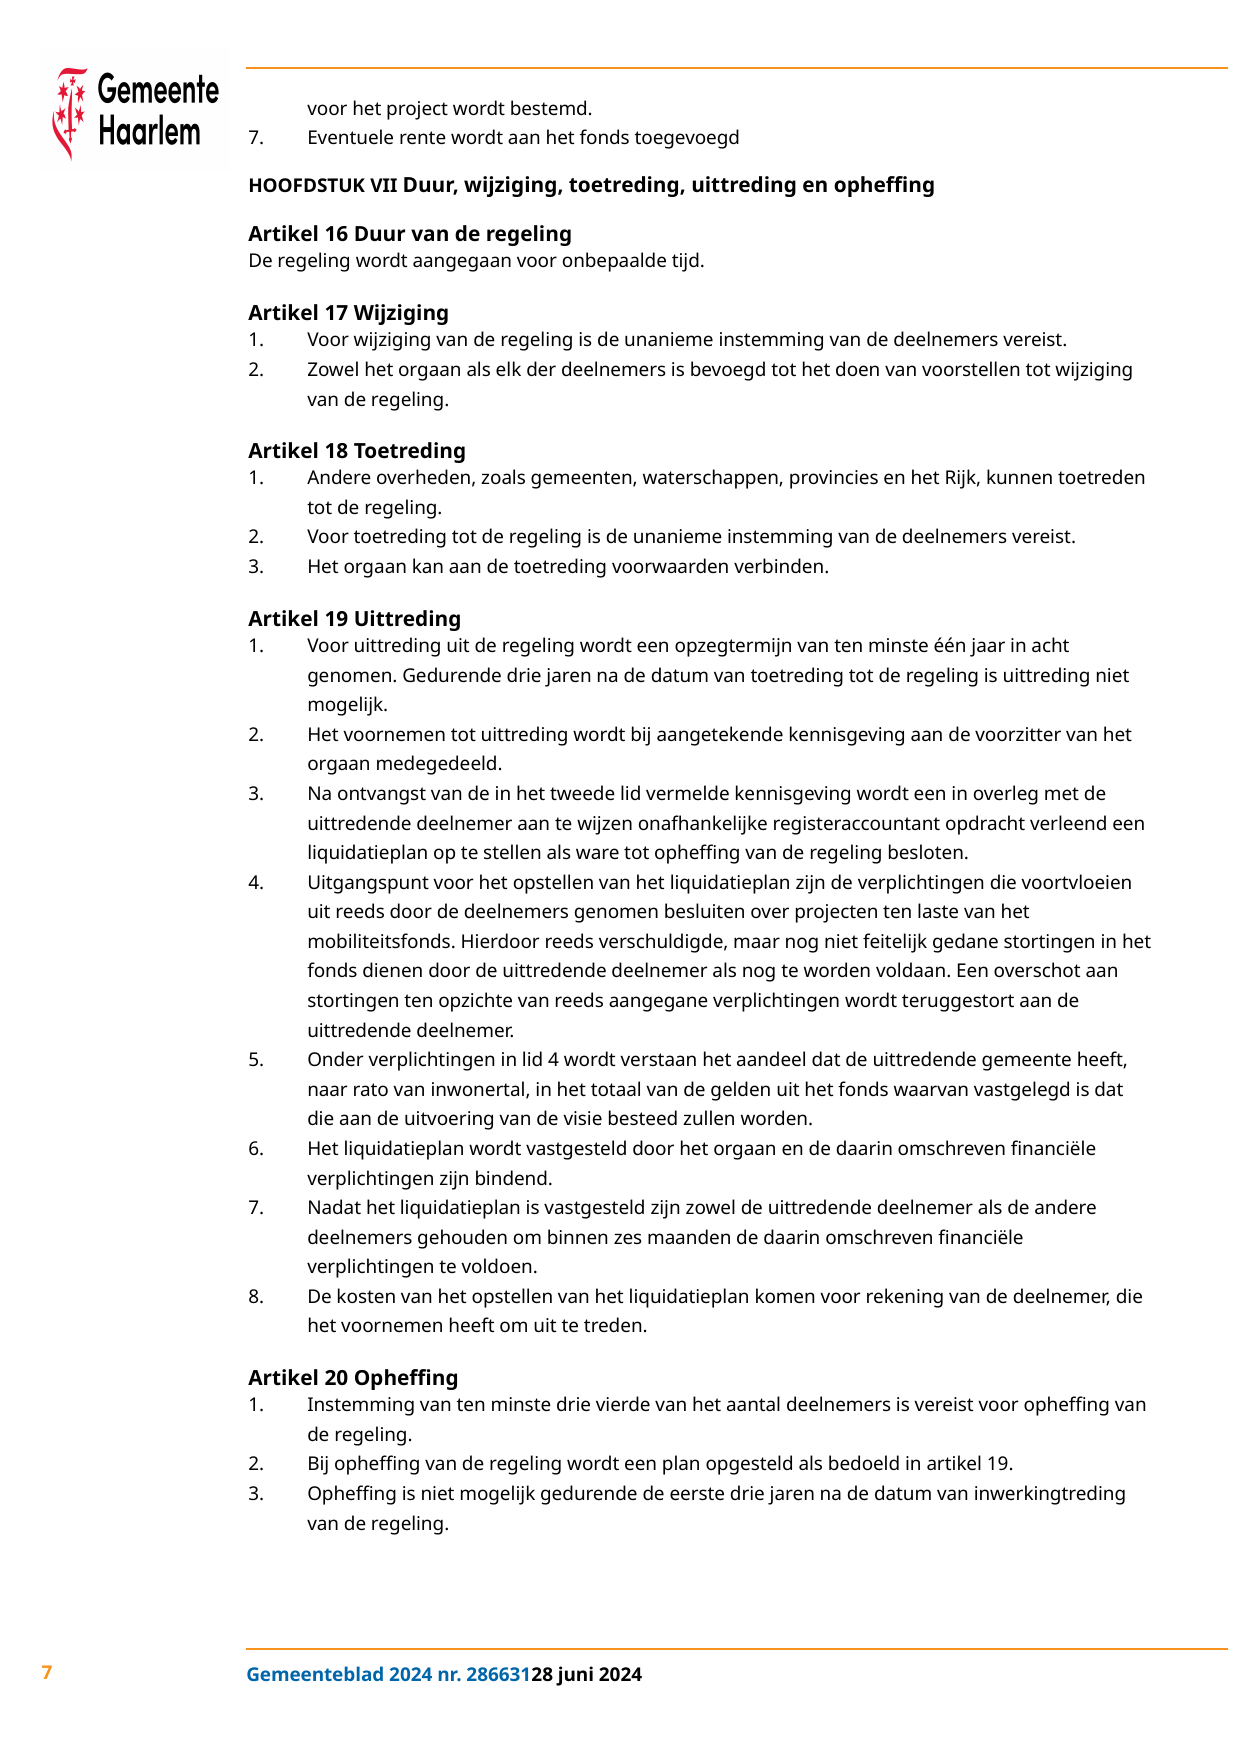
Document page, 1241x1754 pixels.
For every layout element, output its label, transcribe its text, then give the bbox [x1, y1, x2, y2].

list De kosten van het opstellen van het liquidatieplan komen voor rekening van de deelnemer, die het voornemen heeft om uit te treden. [248, 1283, 1152, 1338]
text HOOFDSTUK VII Duur, wijziging, toetreding, uittreding en opheffing [248, 170, 1152, 198]
list Eventuele rente wordt aan het fonds toegevoegd [248, 124, 1152, 150]
picture [41, 47, 231, 172]
text Artikel 20 Opheffing [248, 1363, 1152, 1391]
text De regeling wordt aangegaan voor onbepaalde tijd. [248, 248, 1152, 273]
list Onder verplichtingen in lid 4 wordt verstaan het aandeel dat de uittredende gemeente heeft, naar rato van inwonertal, in het totaal van de gelden uit het fonds waarvan vastgelegd is dat die aan de uitvoering van de visie besteed zullen worden. [248, 1046, 1152, 1131]
list Andere overheden, zoals gemeenten, waterschappen, provincies en het Rijk, kunnen toetreden tot de regeling. [248, 464, 1152, 520]
list Nadat het liquidatieplan is vastgesteld zijn zowel de uittredende deelnemer als de andere deelnemers gehouden om binnen zes maanden de daarin omschreven financiële verplichtingen te voldoen. [248, 1194, 1152, 1279]
list Voor wijziging van de regeling is de unanieme instemming van de deelnemers vereist. [248, 327, 1152, 352]
list Na ontvangst van de in het tweede lid vermelde kennisgeving wordt een in overleg met de uittredende deelnemer aan te wijzen onafhankelijke registeraccountant opdracht verleend een liquidatieplan op te stellen als ware tot opheffing van de regeling besloten. [248, 780, 1152, 865]
list Zowel het orgaan als elk der deelnemers is bevoegd tot het doen van voorstellen tot wijziging van de regeling. [248, 356, 1152, 411]
list Instemming van ten minste drie vierde van het aantal deelnemers is vereist voor opheffing van de regeling. [248, 1391, 1152, 1447]
list Bij opheffing van de regeling wordt een plan opgesteld als bedoeld in artikel 19. [248, 1451, 1152, 1476]
list Voor toetreding tot de regeling is de unanieme instemming van de deelnemers vereist. [248, 524, 1152, 549]
list Voor uittreding uit de regeling wordt een opzegtermijn van ten minste één jaar in acht genomen. Gedurende drie jaren na de datum van toetreding tot de regeling is uittreding niet mogelijk. [248, 632, 1152, 717]
text Artikel 17 Wijziging [248, 298, 1152, 327]
list Het liquidatieplan wordt vastgesteld door het orgaan en de daarin omschreven financiële verplichtingen zijn bindend. [248, 1135, 1152, 1190]
text Artikel 16 Duur van de regeling [248, 219, 1152, 248]
list voor het project wordt bestemd. [248, 95, 1152, 121]
text Artikel 18 Toetreding [248, 436, 1152, 464]
list Opheffing is niet mogelijk gedurende de eerste drie jaren na de datum van inwerkingtreding van de regeling. [248, 1480, 1152, 1536]
text Artikel 19 Uittreding [248, 604, 1152, 632]
list Uitgangspunt voor het opstellen van het liquidatieplan zijn de verplichtingen die voortvloeien uit reeds door de deelnemers genomen besluiten over projecten ten laste van het mobiliteitsfonds. Hierdoor reeds verschuldigde, maar nog niet feitelijk gedane stortingen in het fonds dienen door de uittredende deelnemer als nog te worden voldaan. Een overschot aan stortingen ten opzichte van reeds aangegane verplichtingen wordt teruggestort aan de uittredende deelnemer. [248, 869, 1152, 1042]
list Het voornemen tot uittreding wordt bij aangetekende kennisgeving aan de voorzitter van het orgaan medegedeeld. [248, 721, 1152, 776]
list Het orgaan kan aan de toetreding voorwaarden verbinden. [248, 553, 1152, 579]
